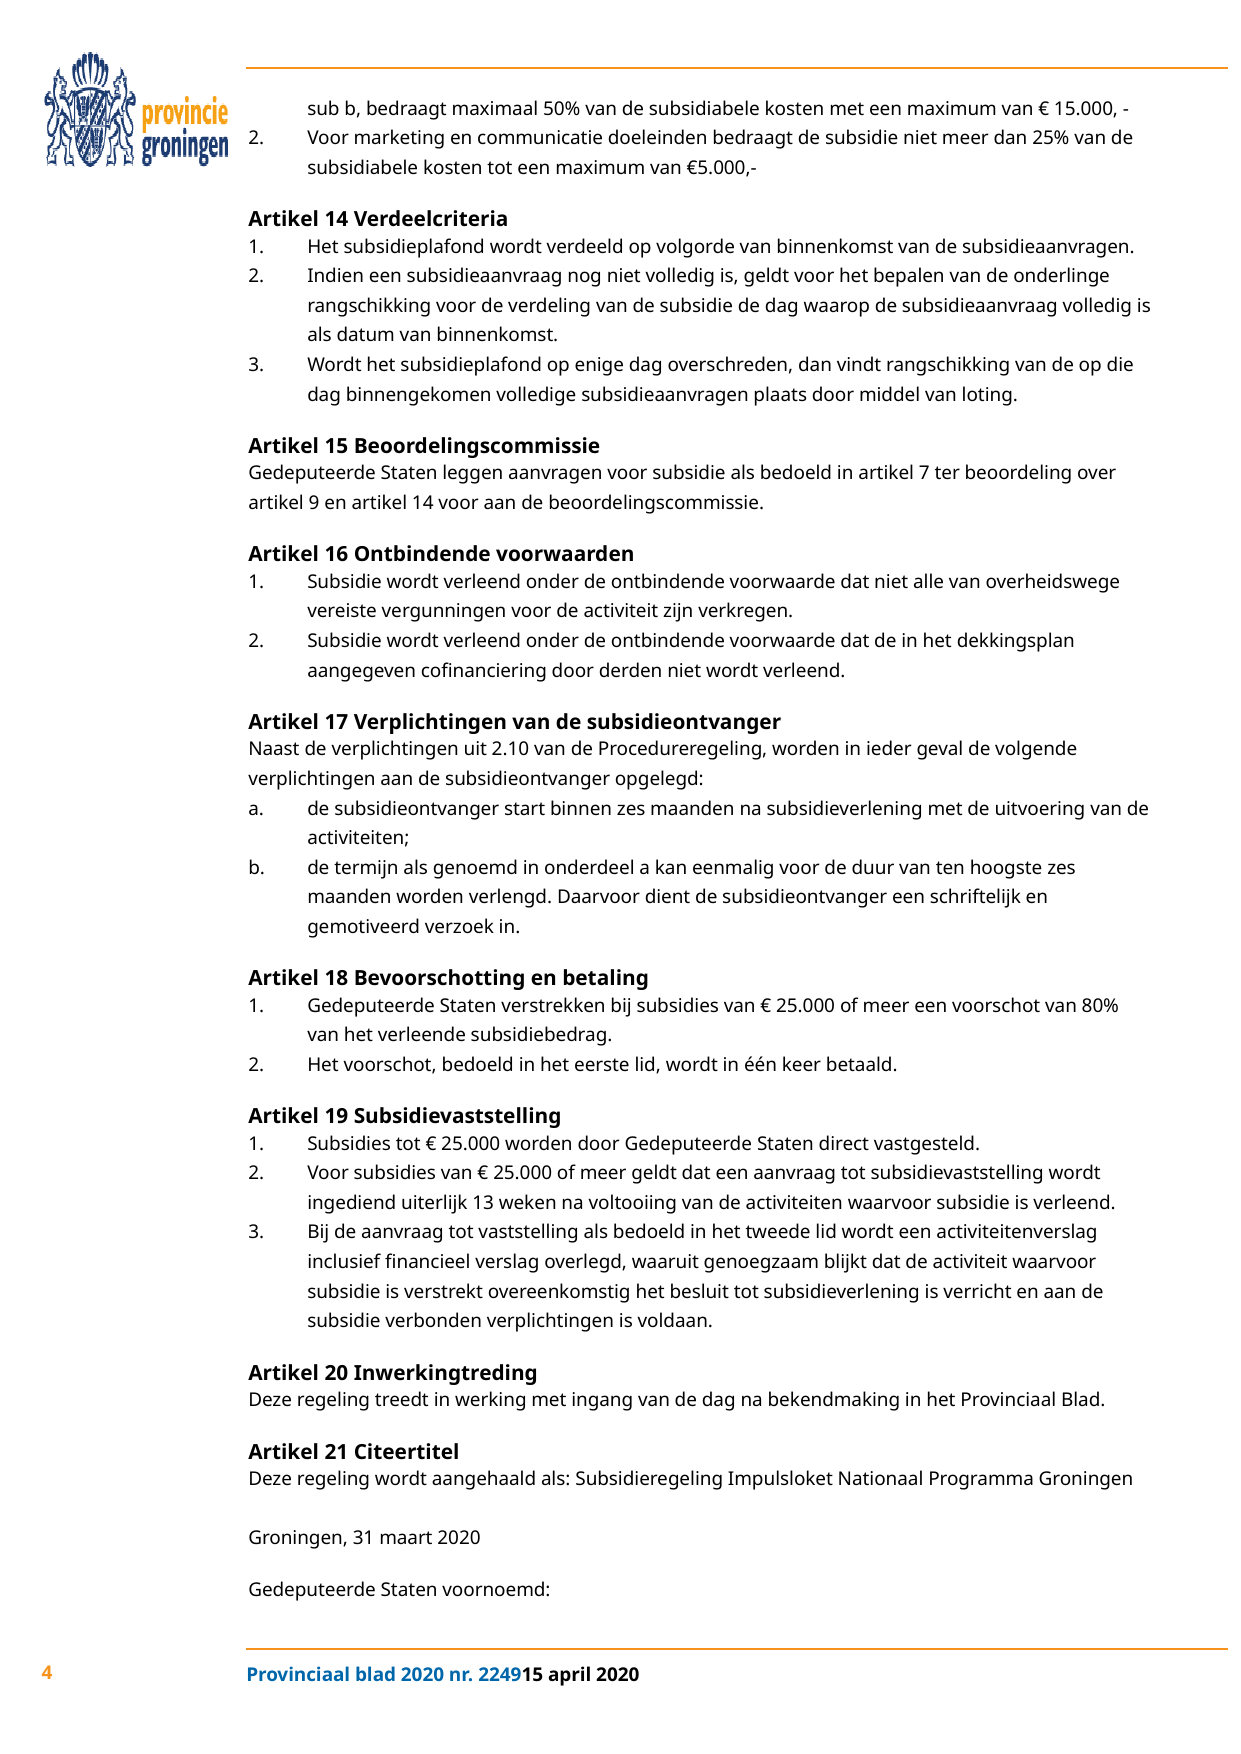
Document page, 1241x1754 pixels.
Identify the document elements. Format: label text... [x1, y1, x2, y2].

list Voor subsidies van € 25.000 of meer geldt dat een aanvraag tot subsidievaststelling wordt ingediend uiterlijk 13 weken na voltooiing van de activiteiten waarvoor subsidie is verleend. [248, 1159, 1152, 1215]
text Naast de verplichtingen uit 2.10 van de Procedureregeling, worden in ieder geval de volgende verplichtingen aan de subsidieontvanger opgelegd: [248, 736, 1152, 791]
list Subsidie wordt verleend onder de ontbindende voorwaarde dat niet alle van overheidswege vereiste vergunningen voor de activiteit zijn verkregen. [248, 568, 1152, 623]
list de subsidieontvanger start binnen zes maanden na subsidieverlening met de uitvoering van de activiteiten; [248, 795, 1152, 850]
text Artikel 18 Bevoorschotting en betaling [248, 963, 1152, 992]
list Subsidie wordt verleend onder de ontbindende voorwaarde dat de in het dekkingsplan aangegeven cofinanciering door derden niet wordt verleend. [248, 627, 1152, 682]
list Gedeputeerde Staten verstrekken bij subsidies van € 25.000 of meer een voorschot van 80% van het verleende subsidiebedrag. [248, 992, 1152, 1047]
text Deze regeling treedt in werking met ingang van de dag na bekendmaking in het Provinciaal Blad. [248, 1386, 1152, 1412]
list de termijn als genoemd in onderdeel a kan eenmalig voor de duur van ten hoogste zes maanden worden verlengd. Daarvoor dient de subsidieontvanger een schriftelijk en gemotiveerd verzoek in. [248, 854, 1152, 939]
text Artikel 21 Citeertitel [248, 1437, 1152, 1465]
picture [41, 47, 231, 172]
list Voor marketing en communicatie doeleinden bedraagt de subsidie niet meer dan 25% van de subsidiabele kosten tot een maximum van €5.000,- [248, 124, 1152, 180]
text Gedeputeerde Staten leggen aanvragen voor subsidie als bedoeld in artikel 7 ter beoordeling over artikel 9 en artikel 14 voor aan de beoordelingscommissie. [248, 459, 1152, 515]
text Artikel 15 Beoordelingscommissie [248, 431, 1152, 459]
text Artikel 19 Subsidievaststelling [248, 1102, 1152, 1130]
list Het subsidieplafond wordt verdeeld op volgorde van binnenkomst van de subsidieaanvragen. [248, 233, 1152, 258]
list Het voorschot, bedoeld in het eerste lid, wordt in één keer betaald. [248, 1051, 1152, 1077]
list Subsidies tot € 25.000 worden door Gedeputeerde Staten direct vastgesteld. [248, 1130, 1152, 1156]
list sub b, bedraagt maximaal 50% van de subsidiabele kosten met een maximum van € 15.000, - [248, 95, 1152, 121]
text Gedeputeerde Staten voornoemd: [248, 1576, 1152, 1602]
text Artikel 14 Verdeelcriteria [248, 204, 1152, 233]
text Groningen, 31 maart 2020 [248, 1524, 1152, 1550]
text Artikel 20 Inwerkingtreding [248, 1358, 1152, 1386]
list Bij de aanvraag tot vaststelling als bedoeld in het tweede lid wordt een activiteitenverslag inclusief financieel verslag overlegd, waaruit genoegzaam blijkt dat de activiteit waarvoor subsidie is verstrekt overeenkomstig het besluit tot subsidieverlening is verricht en aan de subsidie verbonden verplichtingen is voldaan. [248, 1219, 1152, 1333]
list Wordt het subsidieplafond op enige dag overschreden, dan vindt rangschikking van de op die dag binnengekomen volledige subsidieaanvragen plaats door middel van loting. [248, 351, 1152, 406]
list Indien een subsidieaanvraag nog niet volledig is, geldt voor het bepalen van de onderlinge rangschikking voor de verdeling van de subsidie de dag waarop de subsidieaanvraag volledig is als datum van binnenkomst. [248, 262, 1152, 347]
text Deze regeling wordt aangehaald als: Subsidieregeling Impulsloket Nationaal Programma Groningen [248, 1465, 1152, 1491]
text Artikel 17 Verplichtingen van de subsidieontvanger [248, 707, 1152, 736]
text Artikel 16 Ontbindende voorwaarden [248, 539, 1152, 568]
